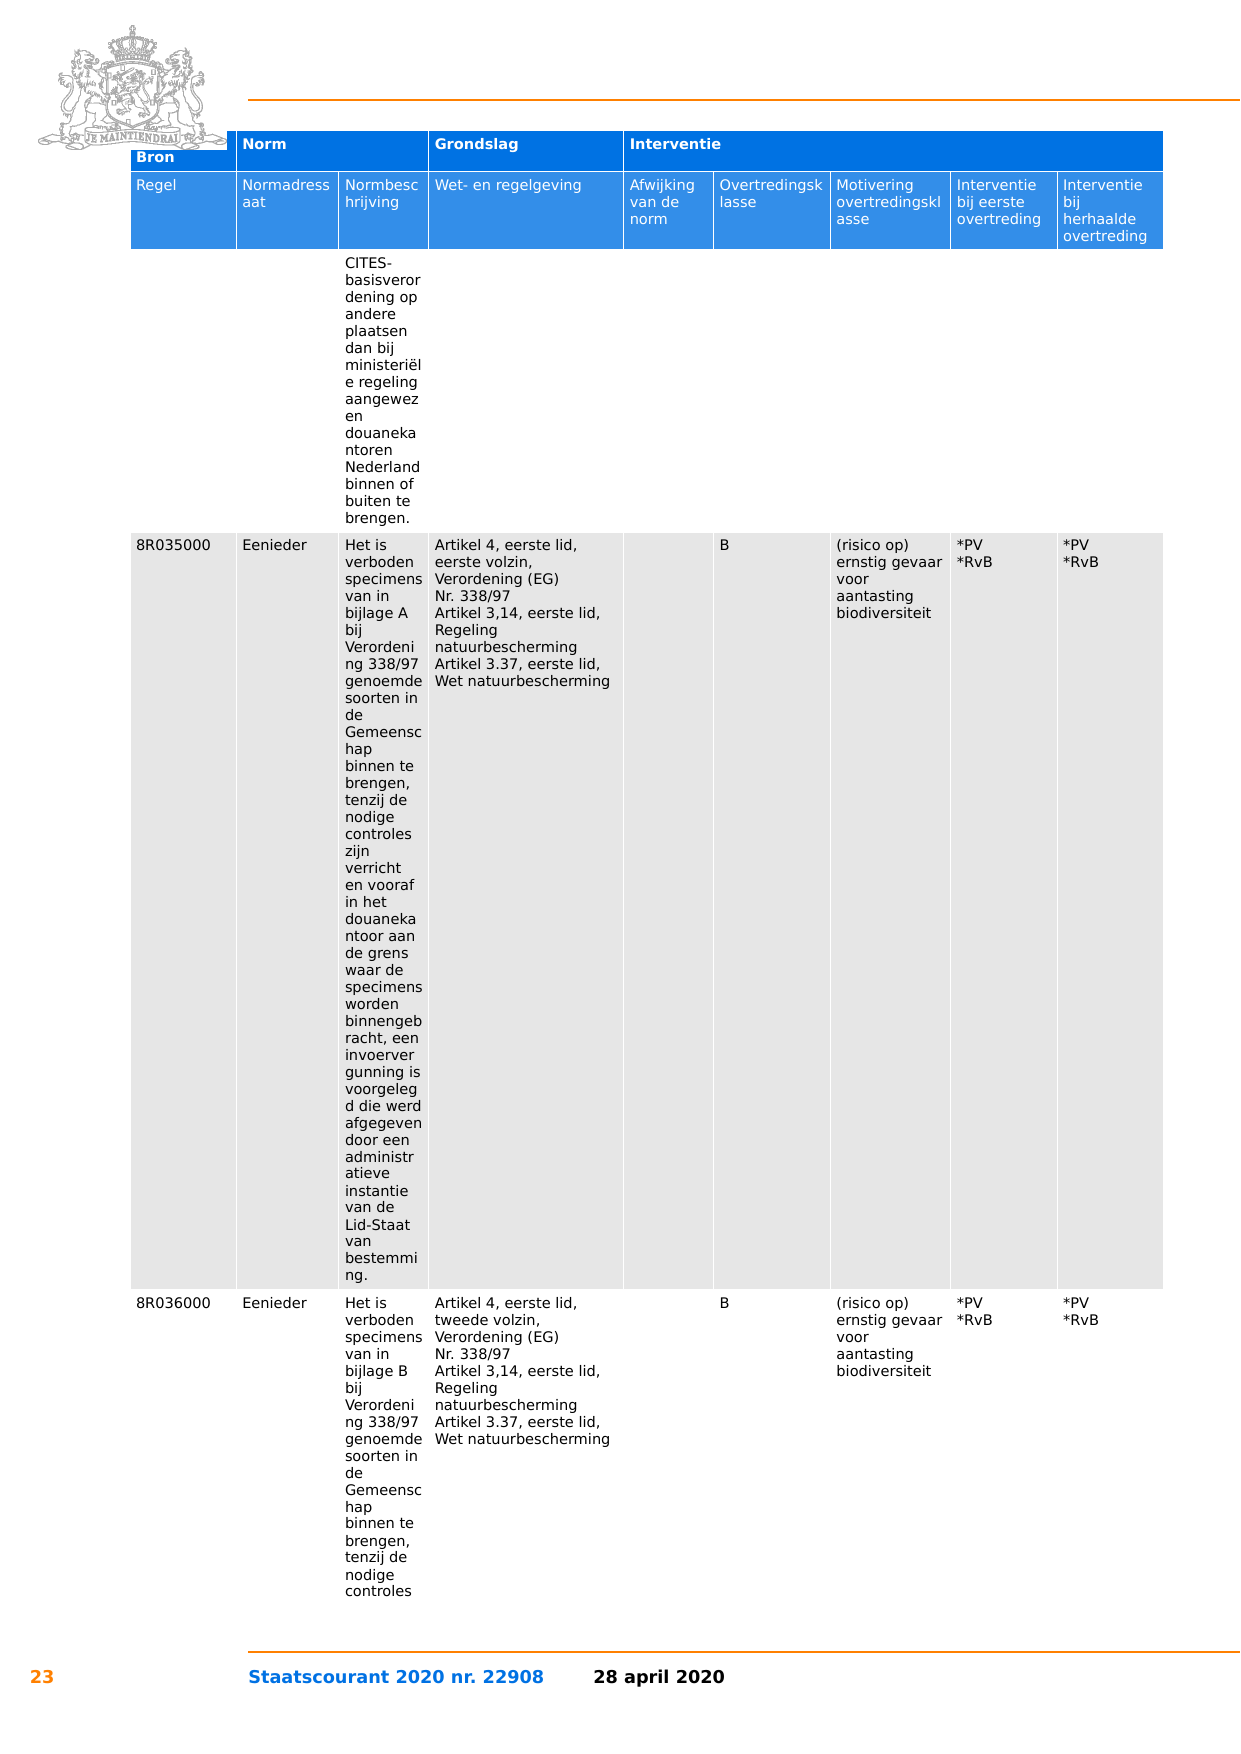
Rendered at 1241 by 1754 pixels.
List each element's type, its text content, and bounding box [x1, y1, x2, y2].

table_cell Normadressaat [237, 172, 338, 249]
table_cell [131, 250, 236, 531]
table_cell Het is verboden specimens van in bijlage A bij Verordening 338/97 genoemde soorten in de Gemeenschap binnen te brengen, tenzij de nodige controles zijn verricht en vooraf in het douanekantoor aan de grens waar de specimens worden binnengebracht, een invoervergunning is voorgelegd die werd afgegeven door een administratieve instantie van de Lid-Staat van bestemming. [339, 533, 428, 1289]
table_header Interventie [624, 131, 1163, 171]
table_cell *PV *RvB [951, 1290, 1057, 1605]
table_cell Overtredingsklasse [714, 172, 830, 249]
picture [38, 25, 227, 150]
table_cell [237, 250, 338, 531]
table_cell Interventie bij eerste overtreding [951, 172, 1057, 249]
table_cell (risico op) ernstig gevaar voor aantasting biodiversiteit [831, 1290, 950, 1605]
table_cell [714, 250, 830, 531]
table_cell [831, 250, 950, 531]
table_cell Motivering overtredingsklasse [831, 172, 950, 249]
table_header Bron [131, 131, 236, 171]
table_cell [624, 1290, 713, 1605]
table_cell Interventie bij herhaalde overtreding [1058, 172, 1163, 249]
table_cell CITES-basisverordening op andere plaatsen dan bij ministeriële regeling aangewezen douanekantoren Nederland binnen of buiten te brengen. [339, 250, 428, 531]
table_cell B [714, 533, 830, 1289]
table_cell Eenieder [237, 1290, 338, 1605]
table_cell Wet- en regelgeving [429, 172, 623, 249]
table_cell [624, 533, 713, 1289]
table_cell Het is verboden specimens van in bijlage B bij Verordening 338/97 genoemde soorten in de Gemeenschap binnen te brengen, tenzij de nodige controles [339, 1290, 428, 1605]
table_cell [951, 250, 1057, 531]
table_cell Regel [131, 172, 236, 249]
table_cell [429, 250, 623, 531]
table_cell Eenieder [237, 533, 338, 1289]
table_cell [1058, 250, 1163, 531]
table_cell *PV *RvB [1058, 1290, 1163, 1605]
table_cell (risico op) ernstig gevaar voor aantasting biodiversiteit [831, 533, 950, 1289]
table_cell B [714, 1290, 830, 1605]
table_header Grondslag [429, 131, 623, 171]
table_cell Afwijking van de norm [624, 172, 713, 249]
table_cell [624, 250, 713, 531]
table_cell 8R035000 [131, 533, 236, 1289]
table_cell *PV *RvB [951, 533, 1057, 1289]
table_cell Normbeschrijving [339, 172, 428, 249]
table_cell *PV *RvB [1058, 533, 1163, 1289]
table_header Norm [237, 131, 428, 171]
table_cell Artikel 4, eerste lid, tweede volzin, Verordening (EG) Nr. 338/97 Artikel 3,14, eerste lid, Regeling natuurbescherming Artikel 3.37, eerste lid, Wet natuurbescherming [429, 1290, 623, 1605]
table_cell Artikel 4, eerste lid, eerste volzin, Verordening (EG) Nr. 338/97 Artikel 3,14, eerste lid, Regeling natuurbescherming Artikel 3.37, eerste lid, Wet natuurbescherming [429, 533, 623, 1289]
table_cell 8R036000 [131, 1290, 236, 1605]
